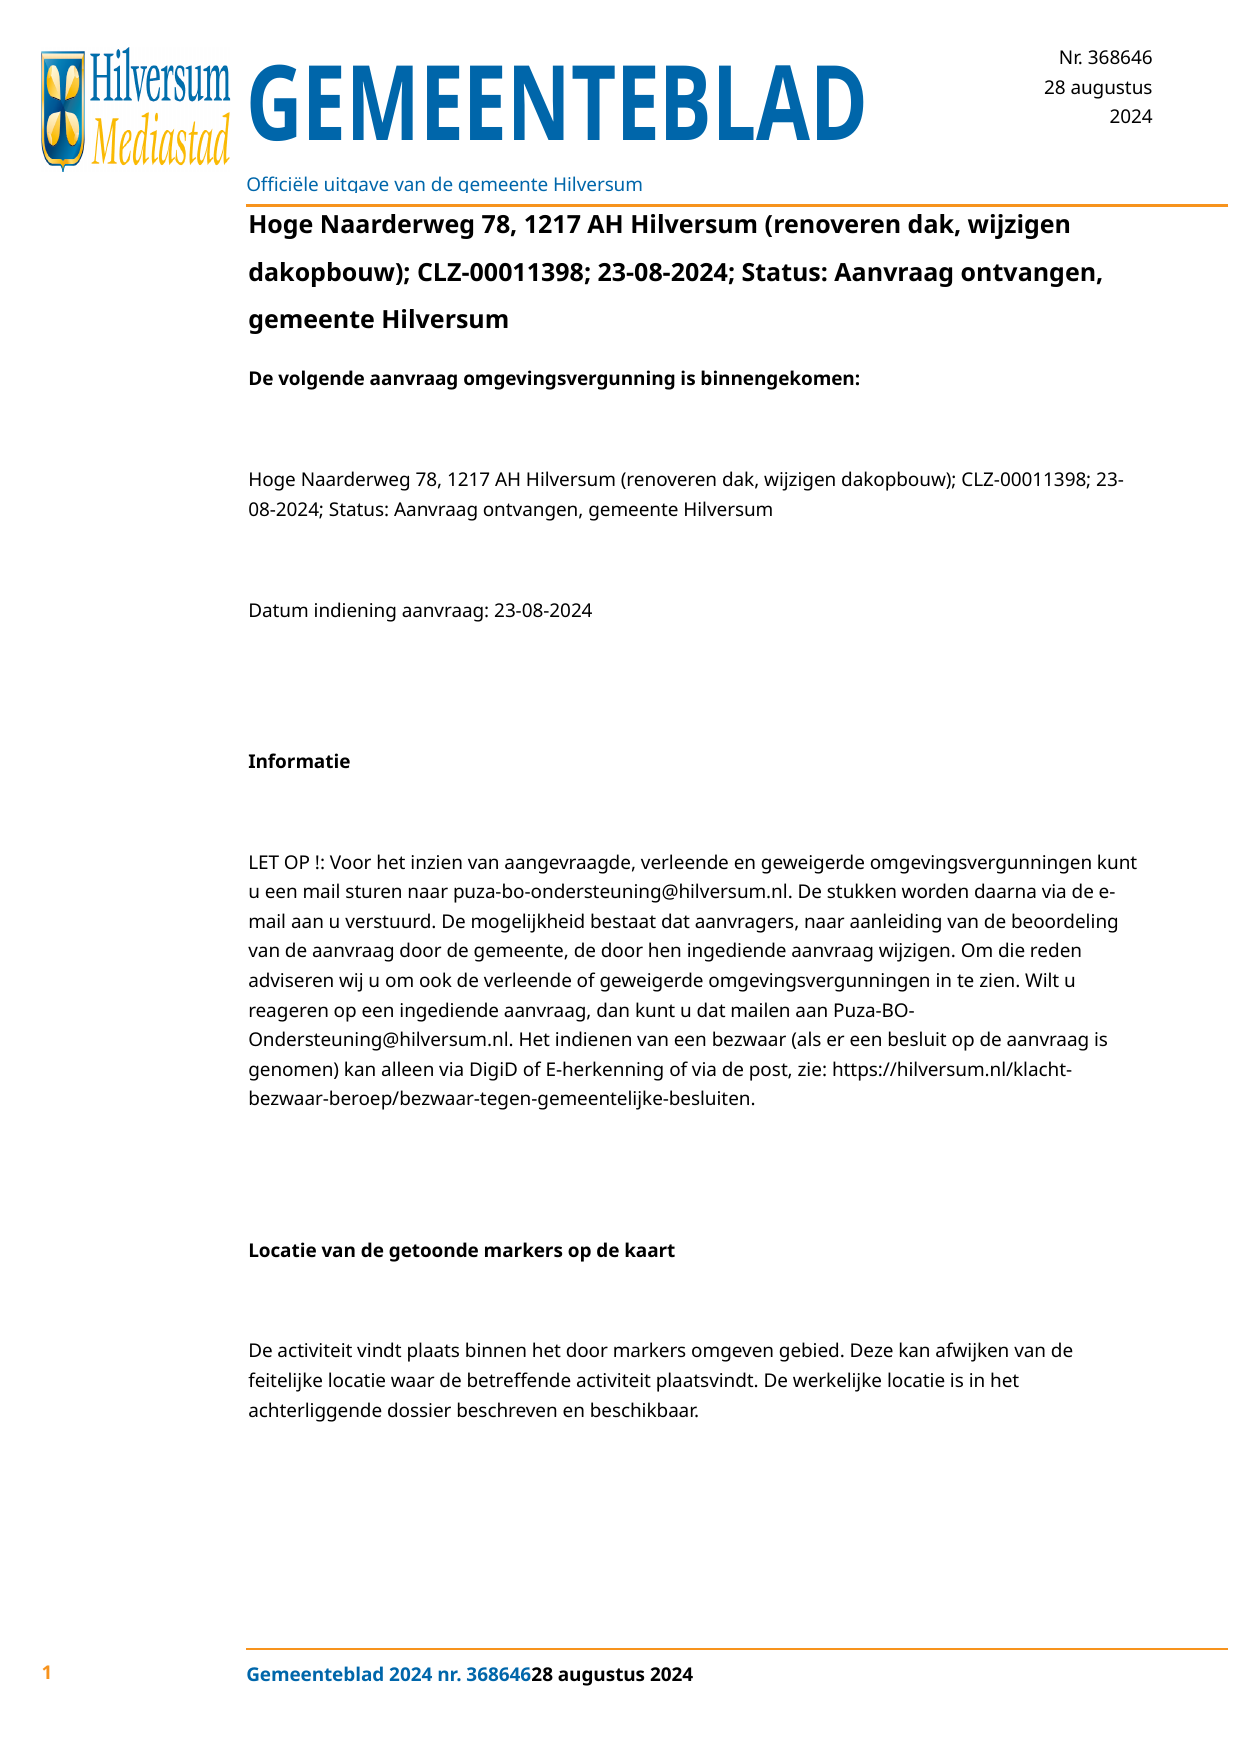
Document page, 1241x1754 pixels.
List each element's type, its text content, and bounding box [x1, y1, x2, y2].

text LET OP !: Voor het inzien van aangevraagde, verleende en geweigerde omgevingsvergunningen kunt u een mail sturen naar puza-bo-ondersteuning@hilversum.nl. De stukken worden daarna via de e-mail aan u verstuurd. De mogelijkheid bestaat dat aanvragers, naar aanleiding van de beoordeling van de aanvraag door de gemeente, de door hen ingediende aanvraag wijzigen. Om die reden adviseren wij u om ook de verleende of geweigerde omgevingsvergunningen in te zien. Wilt u reageren op een ingediende aanvraag, dan kunt u dat mailen aan Puza-BO-Ondersteuning@hilversum.nl. Het indienen van een bezwaar (als er een besluit op de aanvraag is genomen) kan alleen via DigiD of E-herkenning of via de post, zie: https://hilversum.nl/klacht-bezwaar-beroep/bezwaar-tegen-gemeentelijke-besluiten. [248, 849, 1152, 1111]
text De activiteit vindt plaats binnen het door markers omgeven gebied. Deze kan afwijken van de feitelijke locatie waar de betreffende activiteit plaatsvindt. De werkelijke locatie is in het achterliggende dossier beschreven en beschikbaar. [248, 1338, 1152, 1422]
text Datum indiening aanvraag: 23-08-2024 [248, 597, 1152, 622]
text Hoge Naarderweg 78, 1217 AH Hilversum (renoveren dak, wijzigen dakopbouw); CLZ-00011398; 23-08-2024; Status: Aanvraag ontvangen, gemeente Hilversum [248, 207, 1152, 336]
text Informatie [248, 748, 1152, 774]
text Hoge Naarderweg 78, 1217 AH Hilversum (renoveren dak, wijzigen dakopbouw); CLZ-00011398; 23-08-2024; Status: Aanvraag ontvangen, gemeente Hilversum [248, 466, 1152, 522]
text Locatie van de getoonde markers op de kaart [248, 1237, 1152, 1262]
picture [41, 47, 231, 172]
text De volgende aanvraag omgevingsvergunning is binnengekomen: [248, 366, 1152, 391]
